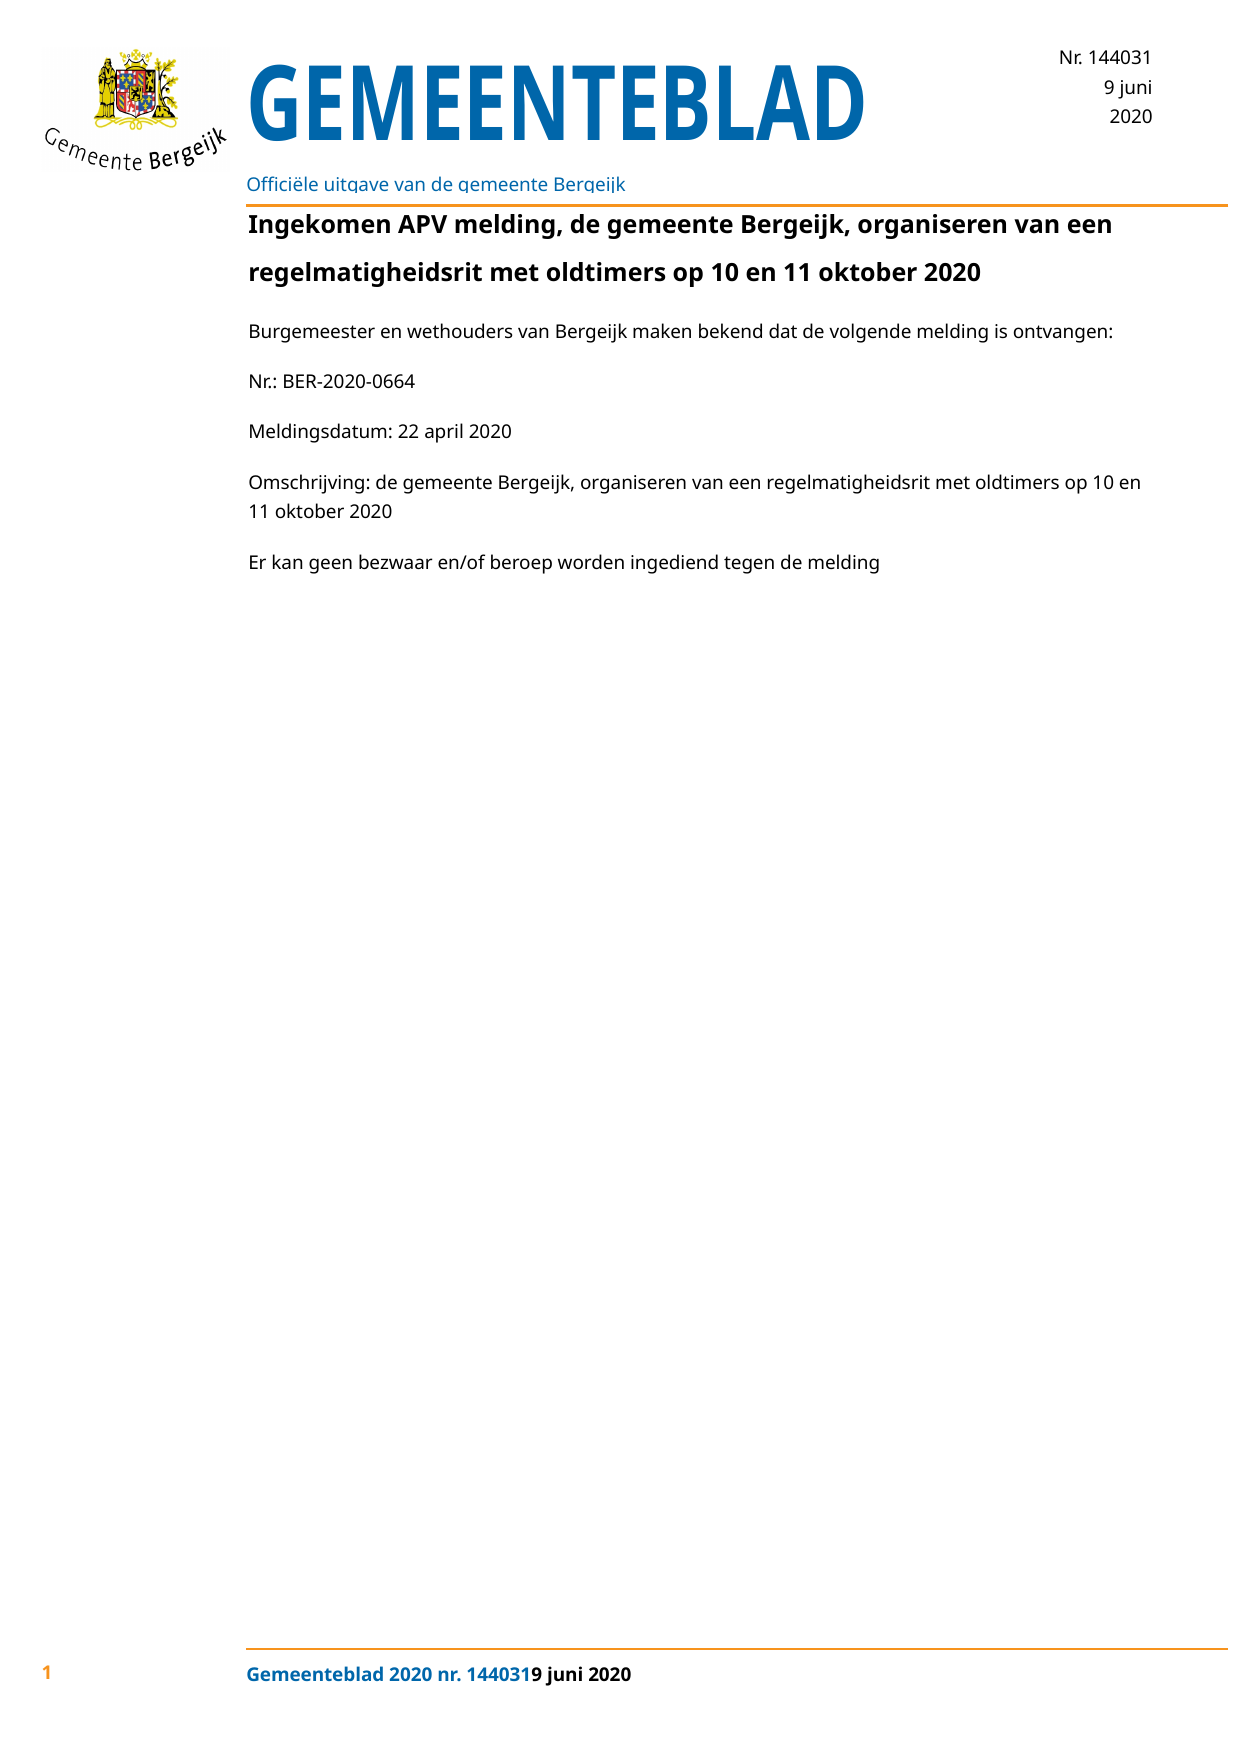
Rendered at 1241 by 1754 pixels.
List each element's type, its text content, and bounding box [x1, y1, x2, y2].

text Er kan geen bezwaar en/of beroep worden ingediend tegen de melding [248, 549, 1152, 575]
picture [41, 47, 231, 172]
text Ingekomen APV melding, de gemeente Bergeijk, organiseren van een regelmatigheidsrit met oldtimers op 10 en 11 oktober 2020 [248, 207, 1152, 288]
text Meldingsdatum: 22 april 2020 [248, 419, 1152, 444]
text Nr.: BER-2020-0664 [248, 368, 1152, 394]
text Omschrijving: de gemeente Bergeijk, organiseren van een regelmatigheidsrit met oldtimers op 10 en 11 oktober 2020 [248, 469, 1152, 524]
text Burgemeester en wethouders van Bergeijk maken bekend dat de volgende melding is ontvangen: [248, 318, 1152, 344]
